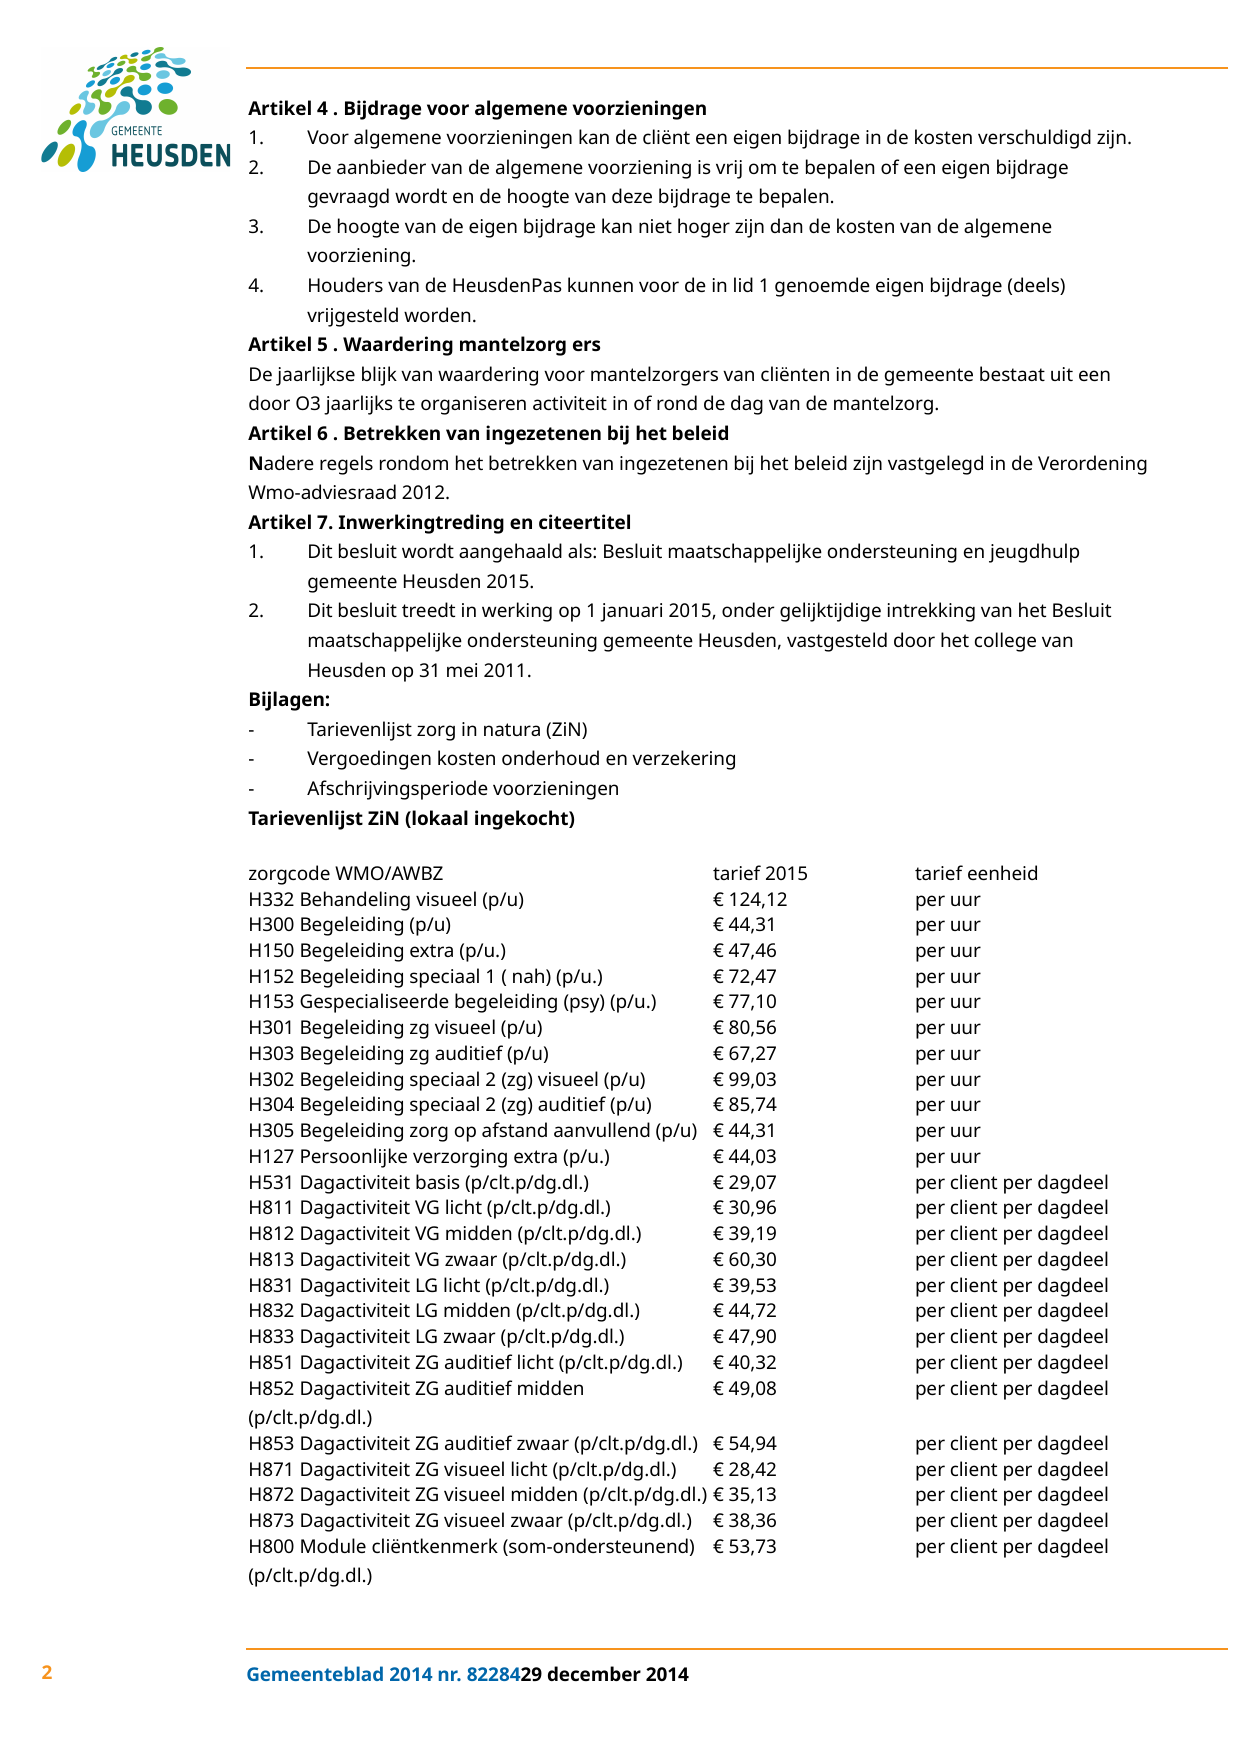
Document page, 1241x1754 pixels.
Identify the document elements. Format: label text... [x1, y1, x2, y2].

table_cell € 44,72 [713, 1298, 915, 1323]
table_cell H127 Persoonlijke verzorging extra (p/u.) [248, 1143, 713, 1169]
text Tarievenlijst ZiN (lokaal ingekocht) [248, 805, 1152, 831]
table_cell € 85,74 [713, 1092, 915, 1117]
list Dit besluit wordt aangehaald als: Besluit maatschappelijke ondersteuning en jeugdhulp gemeente Heusden 2015. [248, 538, 1152, 594]
table_cell per client per dagdeel [915, 1195, 1152, 1220]
table_cell per client per dagdeel [915, 1533, 1152, 1588]
table_cell € 44,31 [713, 1118, 915, 1143]
table_cell per uur [915, 1066, 1152, 1092]
list Afschrijvingsperiode voorzieningen [248, 775, 1152, 801]
table_cell H153 Gespecialiseerde begeleiding (psy) (p/u.) [248, 989, 713, 1014]
picture [41, 47, 231, 172]
table_cell per client per dagdeel [915, 1220, 1152, 1246]
table_cell H304 Begeleiding speciaal 2 (zg) auditief (p/u) [248, 1092, 713, 1117]
table_cell H303 Begeleiding zg auditief (p/u) [248, 1040, 713, 1066]
table_cell H872 Dagactiviteit ZG visueel midden (p/clt.p/dg.dl.) [248, 1481, 713, 1507]
table_cell € 38,36 [713, 1507, 915, 1533]
table_cell per uur [915, 886, 1152, 912]
table_cell per client per dagdeel [915, 1298, 1152, 1323]
table_cell per uur [915, 963, 1152, 989]
table_cell per client per dagdeel [915, 1481, 1152, 1507]
table_cell per uur [915, 912, 1152, 937]
table_cell per uur [915, 1118, 1152, 1143]
table_cell H332 Behandeling visueel (p/u) [248, 886, 713, 912]
table_cell per client per dagdeel [915, 1349, 1152, 1375]
table_cell H851 Dagactiviteit ZG auditief licht (p/clt.p/dg.dl.) [248, 1349, 713, 1375]
list Voor algemene voorzieningen kan de cliënt een eigen bijdrage in de kosten verschuldigd zijn. [248, 124, 1152, 150]
text Bijlagen: [248, 686, 1152, 712]
table_cell € 44,03 [713, 1143, 915, 1169]
table_cell H833 Dagactiviteit LG zwaar (p/clt.p/dg.dl.) [248, 1323, 713, 1349]
table_cell per client per dagdeel [915, 1430, 1152, 1456]
table_cell € 53,73 [713, 1533, 915, 1588]
list De aanbieder van de algemene voorziening is vrij om te bepalen of een eigen bijdrage gevraagd wordt en de hoogte van deze bijdrage te bepalen. [248, 154, 1152, 209]
table_cell € 47,46 [713, 937, 915, 963]
text Nadere regels rondom het betrekken van ingezetenen bij het beleid zijn vastgelegd in de Verordening Wmo-adviesraad 2012. [248, 450, 1152, 505]
table_cell per client per dagdeel [915, 1169, 1152, 1194]
table_cell H800 Module cliëntkenmerk (som-ondersteunend) (p/clt.p/dg.dl.) [248, 1533, 713, 1588]
table_cell € 44,31 [713, 912, 915, 937]
table_cell € 124,12 [713, 886, 915, 912]
list De hoogte van de eigen bijdrage kan niet hoger zijn dan de kosten van de algemene voorziening. [248, 213, 1152, 268]
list Vergoedingen kosten onderhoud en verzekering [248, 746, 1152, 771]
table_cell H871 Dagactiviteit ZG visueel licht (p/clt.p/dg.dl.) [248, 1456, 713, 1481]
table_cell € 30,96 [713, 1195, 915, 1220]
table_cell H812 Dagactiviteit VG midden (p/clt.p/dg.dl.) [248, 1220, 713, 1246]
table_cell H813 Dagactiviteit VG zwaar (p/clt.p/dg.dl.) [248, 1246, 713, 1272]
text Artikel 7. Inwerkingtreding en citeertitel [248, 509, 1152, 535]
table_cell per uur [915, 1040, 1152, 1066]
table_cell per uur [915, 937, 1152, 963]
table_cell € 67,27 [713, 1040, 915, 1066]
table_cell € 77,10 [713, 989, 915, 1014]
table_cell per client per dagdeel [915, 1323, 1152, 1349]
table_cell H301 Begeleiding zg visueel (p/u) [248, 1015, 713, 1040]
table_cell € 60,30 [713, 1246, 915, 1272]
text Artikel 4 . Bijdrage voor algemene voorzieningen [248, 95, 1152, 121]
table_cell H150 Begeleiding extra (p/u.) [248, 937, 713, 963]
table_cell H832 Dagactiviteit LG midden (p/clt.p/dg.dl.) [248, 1298, 713, 1323]
table_cell per uur [915, 1143, 1152, 1169]
table_cell H852 Dagactiviteit ZG auditief midden (p/clt.p/dg.dl.) [248, 1375, 713, 1430]
table_cell per client per dagdeel [915, 1375, 1152, 1430]
table_cell per uur [915, 1092, 1152, 1117]
table_cell per uur [915, 989, 1152, 1014]
list Dit besluit treedt in werking op 1 januari 2015, onder gelijktijdige intrekking van het Besluit maatschappelijke ondersteuning gemeente Heusden, vastgesteld door het college van Heusden op 31 mei 2011. [248, 598, 1152, 683]
table_cell € 28,42 [713, 1456, 915, 1481]
text De jaarlijkse blijk van waardering voor mantelzorgers van cliënten in de gemeente bestaat uit een door O3 jaarlijks te organiseren activiteit in of rond de dag van de mantelzorg. [248, 361, 1152, 416]
table_cell H305 Begeleiding zorg op afstand aanvullend (p/u) [248, 1118, 713, 1143]
table_cell € 47,90 [713, 1323, 915, 1349]
text Artikel 6 . Betrekken van ingezetenen bij het beleid [248, 420, 1152, 446]
table_cell € 29,07 [713, 1169, 915, 1194]
table_cell per uur [915, 1015, 1152, 1040]
list Houders van de HeusdenPas kunnen voor de in lid 1 genoemde eigen bijdrage (deels) vrijgesteld worden. [248, 272, 1152, 328]
list Tarievenlijst zorg in natura (ZiN) [248, 716, 1152, 742]
table_cell € 39,19 [713, 1220, 915, 1246]
table_header tarief 2015 [713, 860, 915, 886]
table_cell per client per dagdeel [915, 1246, 1152, 1272]
table_cell H873 Dagactiviteit ZG visueel zwaar (p/clt.p/dg.dl.) [248, 1507, 713, 1533]
table_cell H853 Dagactiviteit ZG auditief zwaar (p/clt.p/dg.dl.) [248, 1430, 713, 1456]
table_cell per client per dagdeel [915, 1272, 1152, 1297]
text Artikel 5 . Waardering mantelzorg ers [248, 331, 1152, 357]
table_cell H811 Dagactiviteit VG licht (p/clt.p/dg.dl.) [248, 1195, 713, 1220]
table_cell € 80,56 [713, 1015, 915, 1040]
table_cell € 39,53 [713, 1272, 915, 1297]
table_cell H531 Dagactiviteit basis (p/clt.p/dg.dl.) [248, 1169, 713, 1194]
table_cell per client per dagdeel [915, 1456, 1152, 1481]
table_cell € 54,94 [713, 1430, 915, 1456]
table_cell € 35,13 [713, 1481, 915, 1507]
table_cell H300 Begeleiding (p/u) [248, 912, 713, 937]
table_header zorgcode WMO/AWBZ [248, 860, 713, 886]
table_cell per client per dagdeel [915, 1507, 1152, 1533]
table_cell H302 Begeleiding speciaal 2 (zg) visueel (p/u) [248, 1066, 713, 1092]
table_cell € 72,47 [713, 963, 915, 989]
table_cell H831 Dagactiviteit LG licht (p/clt.p/dg.dl.) [248, 1272, 713, 1297]
table_cell H152 Begeleiding speciaal 1 ( nah) (p/u.) [248, 963, 713, 989]
table_cell € 49,08 [713, 1375, 915, 1430]
table_cell € 99,03 [713, 1066, 915, 1092]
table_header tarief eenheid [915, 860, 1152, 886]
table_cell € 40,32 [713, 1349, 915, 1375]
